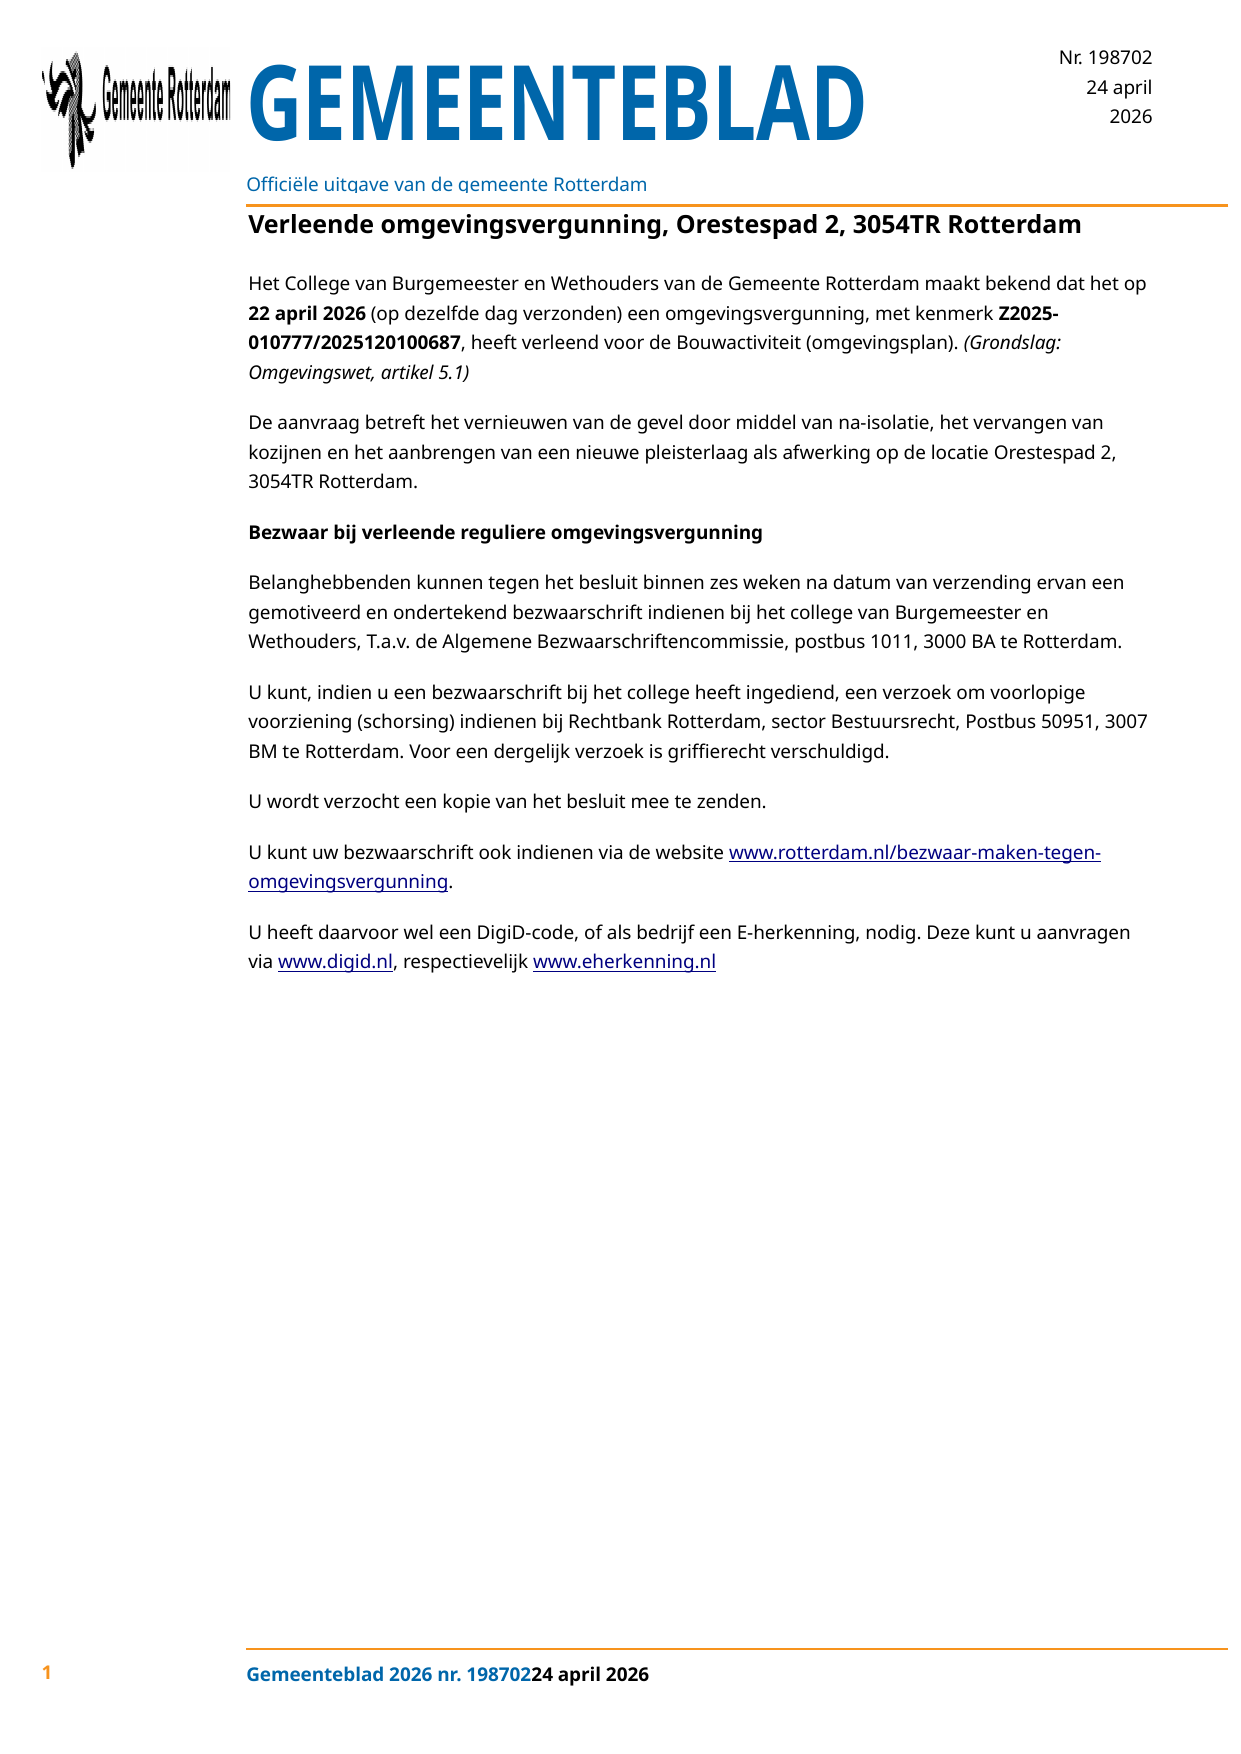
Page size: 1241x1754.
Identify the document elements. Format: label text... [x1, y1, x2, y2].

text De aanvraag betreft het vernieuwen van de gevel door middel van na-isolatie, het vervangen van kozijnen en het aanbrengen van een nieuwe pleisterlaag als afwerking op de locatie Orestespad 2, 3054TR Rotterdam. [248, 409, 1152, 494]
text Het College van Burgemeester en Wethouders van de Gemeente Rotterdam maakt bekend dat het op 22 april 2026 (op dezelfde dag verzonden) een omgevingsvergunning, met kenmerk Z2025-010777/2025120100687, heeft verleend voor de Bouwactiviteit (omgevingsplan). (Grondslag: Omgevingswet, artikel 5.1) [248, 270, 1152, 385]
text Belanghebbenden kunnen tegen het besluit binnen zes weken na datum van verzending ervan een gemotiveerd en ondertekend bezwaarschrift indienen bij het college van Burgemeester en Wethouders, T.a.v. de Algemene Bezwaarschriftencommissie, postbus 1011, 3000 BA te Rotterdam. [248, 569, 1152, 654]
text Bezwaar bij verleende reguliere omgevingsvergunning [248, 519, 1152, 545]
text U wordt verzocht een kopie van het besluit mee te zenden. [248, 789, 1152, 814]
text U kunt uw bezwaarschrift ook indienen via de website www.rotterdam.nl/bezwaar-maken-tegen-omgevingsvergunning. [248, 839, 1152, 894]
text Verleende omgevingsvergunning, Orestespad 2, 3054TR Rotterdam [248, 207, 1152, 241]
picture [41, 47, 231, 172]
text U heeft daarvoor wel een DigiD-code, of als bedrijf een E-herkenning, nodig. Deze kunt u aanvragen via www.digid.nl, respectievelijk www.eherkenning.nl [248, 919, 1152, 974]
text U kunt, indien u een bezwaarschrift bij het college heeft ingediend, een verzoek om voorlopige voorziening (schorsing) indienen bij Rechtbank Rotterdam, sector Bestuursrecht, Postbus 50951, 3007 BM te Rotterdam. Voor een dergelijk verzoek is griffierecht verschuldigd. [248, 679, 1152, 764]
